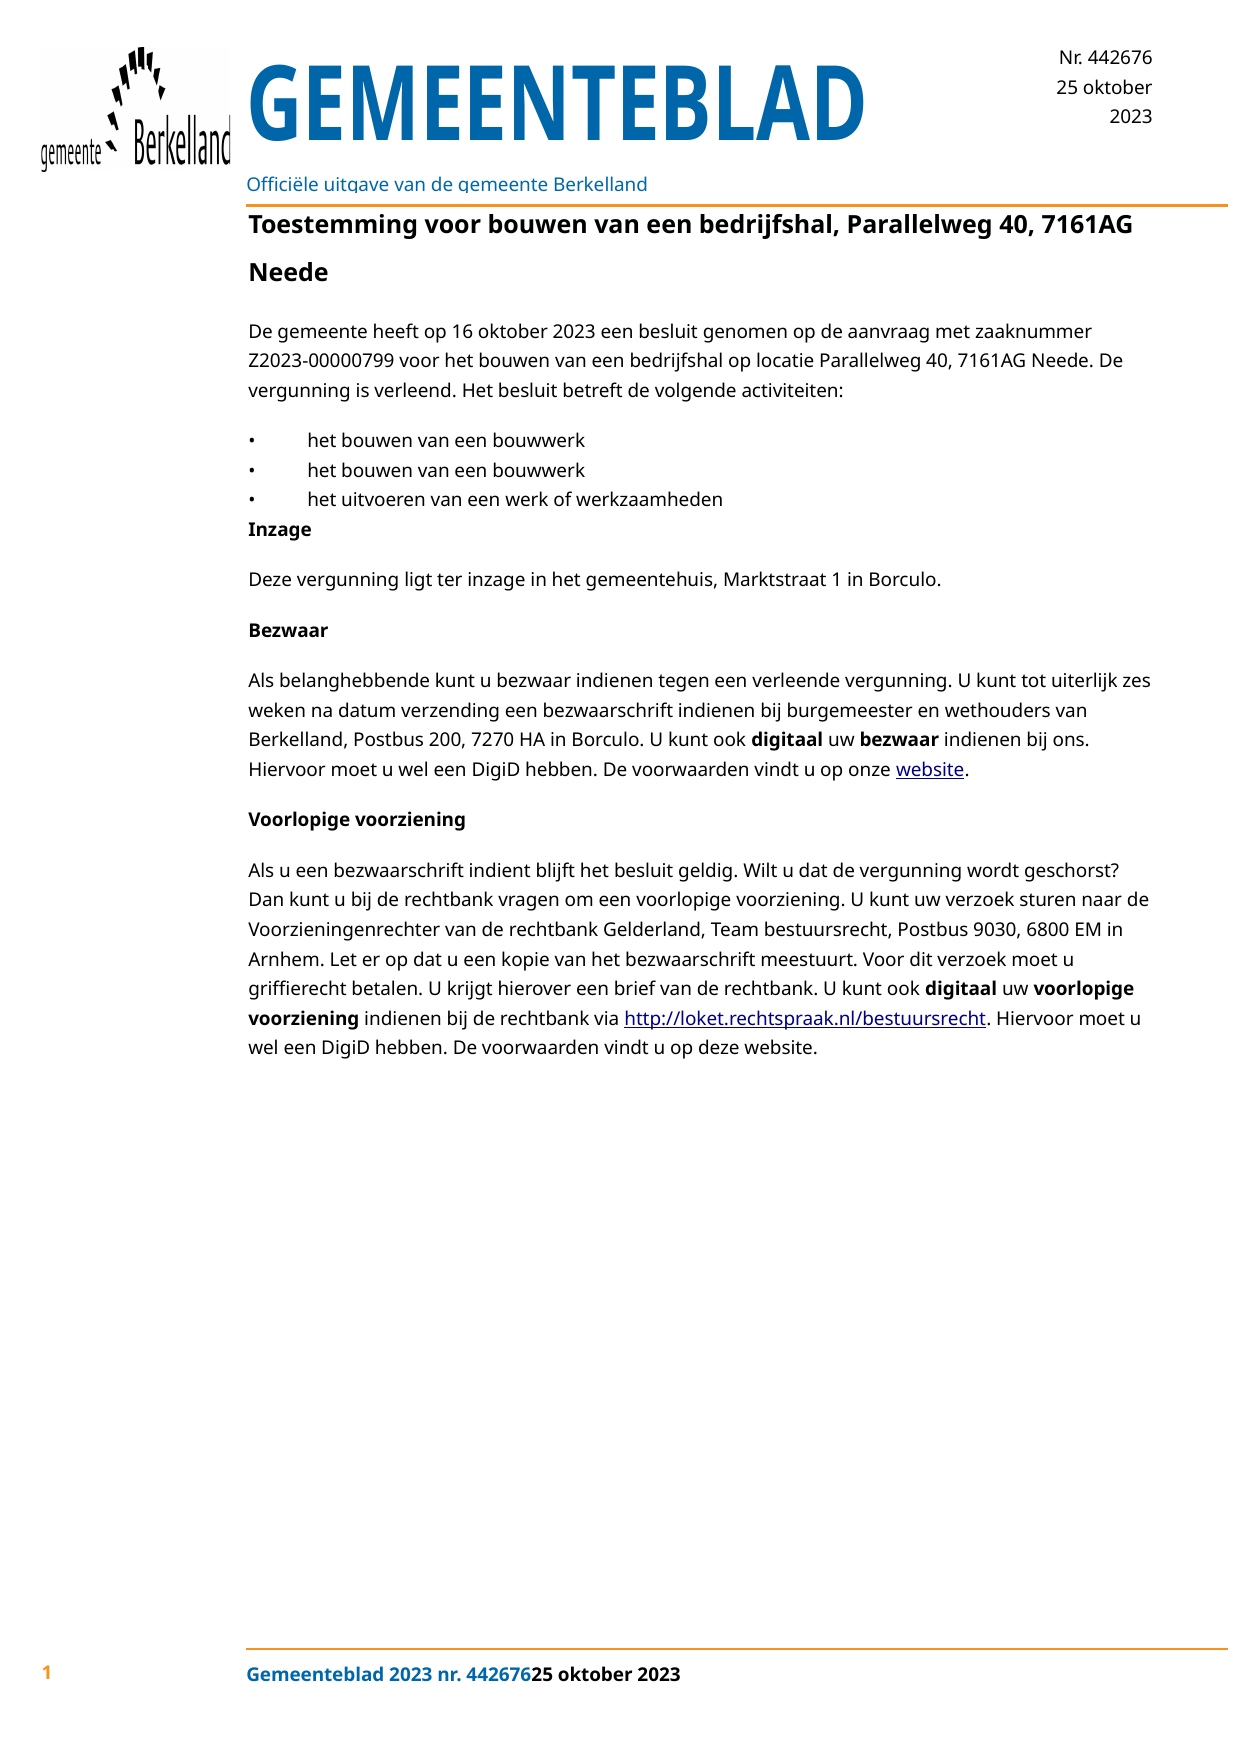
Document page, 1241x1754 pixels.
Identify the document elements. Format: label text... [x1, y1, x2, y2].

picture [41, 47, 231, 172]
text De gemeente heeft op 16 oktober 2023 een besluit genomen op de aanvraag met zaaknummer Z2023-00000799 voor het bouwen van een bedrijfshal op locatie Parallelweg 40, 7161AG Neede. De vergunning is verleend. Het besluit betreft de volgende activiteiten: [248, 318, 1152, 403]
text Toestemming voor bouwen van een bedrijfshal, Parallelweg 40, 7161AG Neede [248, 207, 1152, 288]
text Bezwaar [248, 617, 1152, 643]
list het uitvoeren van een werk of werkzaamheden [248, 487, 1152, 512]
list het bouwen van een bouwwerk [248, 427, 1152, 453]
text Als u een bezwaarschrift indient blijft het besluit geldig. Wilt u dat de vergunning wordt geschorst? Dan kunt u bij de rechtbank vragen om een voorlopige voorziening. U kunt uw verzoek sturen naar de Voorzieningenrechter van de rechtbank Gelderland, Team bestuursrecht, Postbus 9030, 6800 EM in Arnhem. Let er op dat u een kopie van het bezwaarschrift meestuurt. Voor dit verzoek moet u griffierecht betalen. U krijgt hierover een brief van de rechtbank. U kunt ook digitaal uw voorlopige voorziening indienen bij de rechtbank via http://loket.rechtspraak.nl/bestuursrecht. Hiervoor moet u wel een DigiD hebben. De voorwaarden vindt u op deze website. [248, 857, 1152, 1060]
list het bouwen van een bouwwerk [248, 457, 1152, 483]
text Als belanghebbende kunt u bezwaar indienen tegen een verleende vergunning. U kunt tot uiterlijk zes weken na datum verzending een bezwaarschrift indienen bij burgemeester en wethouders van Berkelland, Postbus 200, 7270 HA in Borculo. U kunt ook digitaal uw bezwaar indienen bij ons. Hiervoor moet u wel een DigiD hebben. De voorwaarden vindt u op onze website. [248, 667, 1152, 782]
text Deze vergunning ligt ter inzage in het gemeentehuis, Marktstraat 1 in Borculo. [248, 567, 1152, 592]
text Voorlopige voorziening [248, 807, 1152, 832]
text Inzage [248, 516, 1152, 542]
